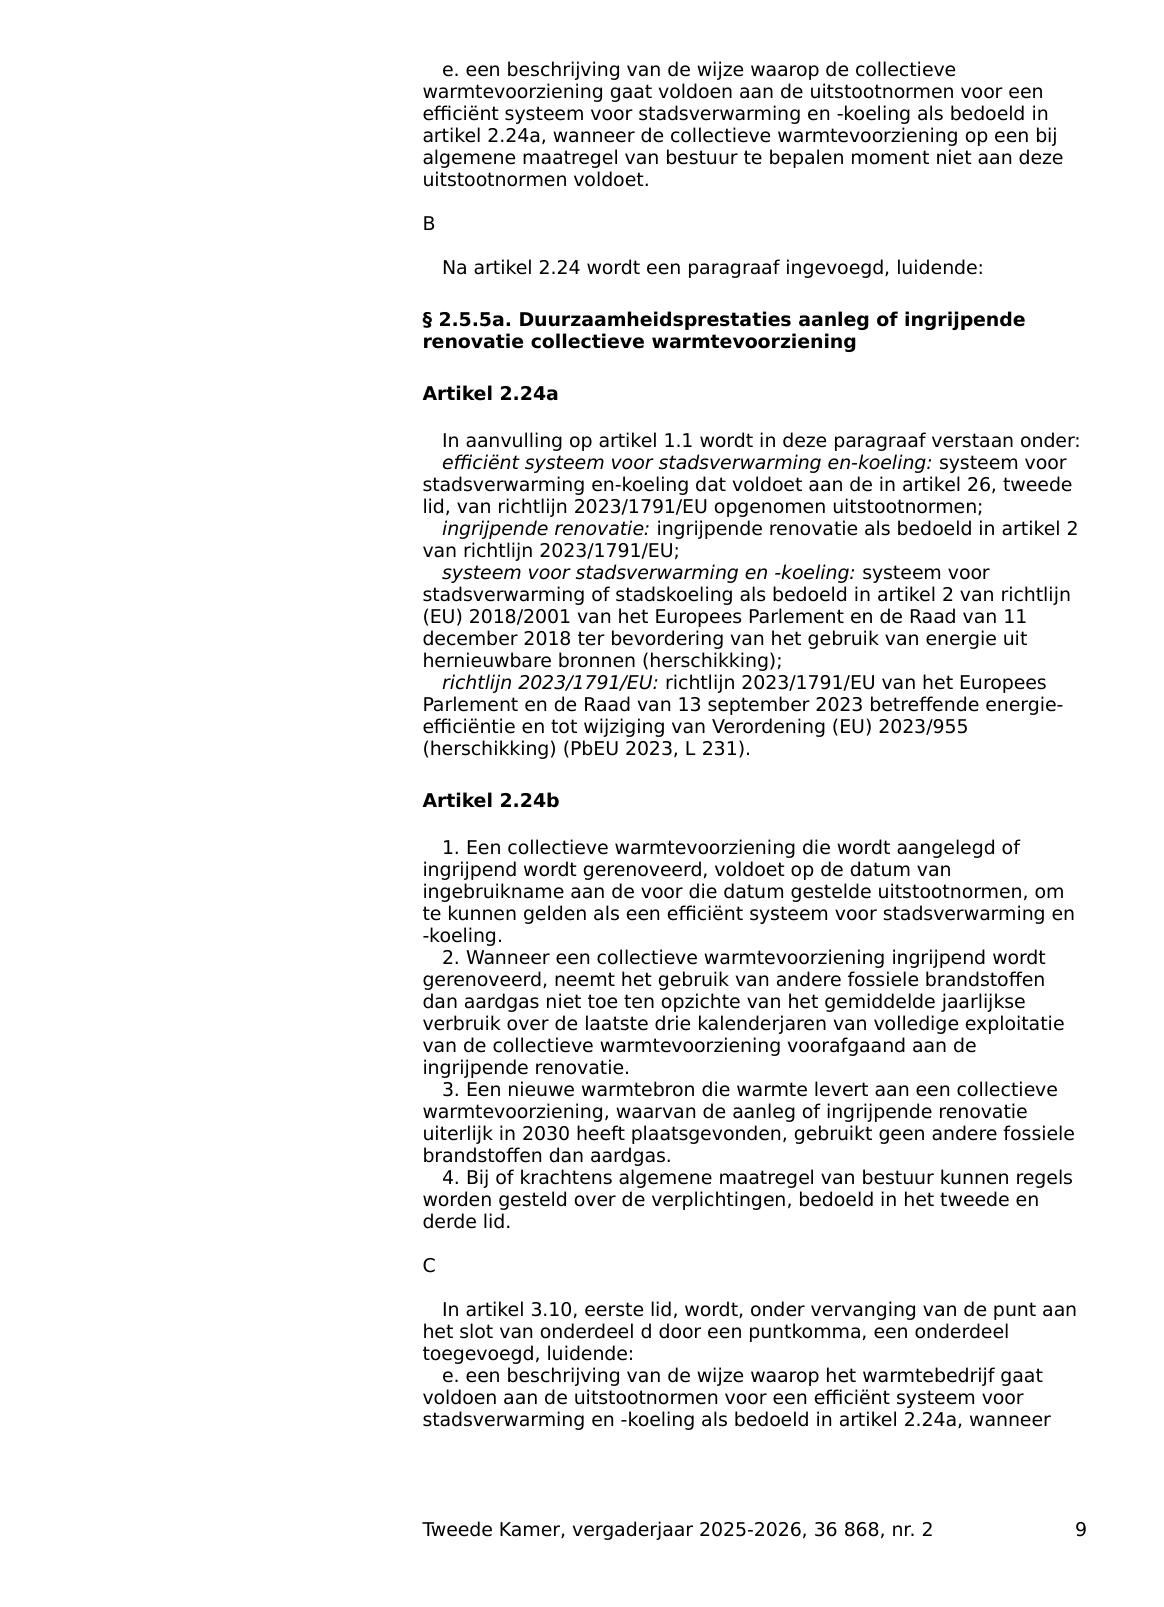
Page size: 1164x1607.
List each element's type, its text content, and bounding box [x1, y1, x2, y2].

text e. een beschrijving van de wijze waarop het warmtebedrijf gaat voldoen aan de uitstootnormen voor een efficiënt systeem voor stadsverwarming en -koeling als bedoeld in artikel 2.24a, wanneer [422, 1365, 1087, 1431]
text Na artikel 2.24 wordt een paragraaf ingevoegd, luidende: [422, 257, 1087, 279]
text 3. Een nieuwe warmtebron die warmte levert aan een collectieve warmtevoorziening, waarvan de aanleg of ingrijpende renovatie uiterlijk in 2030 heeft plaatsgevonden, gebruikt geen andere fossiele brandstoffen dan aardgas. [422, 1079, 1087, 1167]
text In aanvulling op artikel 1.1 wordt in deze paragraaf verstaan onder: [422, 430, 1087, 452]
text C [422, 1255, 1087, 1277]
text richtlijn 2023/1791/EU: richtlijn 2023/1791/EU van het Europees Parlement en de Raad van 13 september 2023 betreffende energie-efficiëntie en tot wijziging van Verordening (EU) 2023/955 (herschikking) (PbEU 2023, L 231). [422, 672, 1087, 760]
text 2. Wanneer een collectieve warmtevoorziening ingrijpend wordt gerenoveerd, neemt het gebruik van andere fossiele brandstoffen dan aardgas niet toe ten opzichte van het gemiddelde jaarlijkse verbruik over de laatste drie kalenderjaren van volledige exploitatie van de collectieve warmtevoorziening voorafgaand aan de ingrijpende renovatie. [422, 947, 1087, 1079]
text 1. Een collectieve warmtevoorziening die wordt aangelegd of ingrijpend wordt gerenoveerd, voldoet op de datum van ingebruikname aan de voor die datum gestelde uitstootnormen, om te kunnen gelden als een efficiënt systeem voor stadsverwarming en -koeling. [422, 837, 1087, 947]
text 4. Bij of krachtens algemene maatregel van bestuur kunnen regels worden gesteld over de verplichtingen, bedoeld in het tweede en derde lid. [422, 1167, 1087, 1232]
text ingrijpende renovatie: ingrijpende renovatie als bedoeld in artikel 2 van richtlijn 2023/1791/EU; [422, 518, 1087, 562]
text efficiënt systeem voor stadsverwarming en-koeling: systeem voor stadsverwarming en-koeling dat voldoet aan de in artikel 26, tweede lid, van richtlijn 2023/1791/EU opgenomen uitstootnormen; [422, 452, 1087, 518]
text B [422, 213, 1087, 235]
text systeem voor stadsverwarming en -koeling: systeem voor stadsverwarming of stadskoeling als bedoeld in artikel 2 van richtlijn (EU) 2018/2001 van het Europees Parlement en de Raad van 11 december 2018 ter bevordering van het gebruik van energie uit hernieuwbare bronnen (herschikking); [422, 562, 1087, 672]
subtitle Artikel 2.24a [422, 383, 1087, 405]
text In artikel 3.10, eerste lid, wordt, onder vervanging van de punt aan het slot van onderdeel d door een puntkomma, een onderdeel toegevoegd, luidende: [422, 1299, 1087, 1365]
subtitle § 2.5.5a. Duurzaamheidsprestaties aanleg of ingrijpende renovatie collectieve warmtevoorziening [422, 309, 1087, 353]
subtitle Artikel 2.24b [422, 790, 1087, 812]
text e. een beschrijving van de wijze waarop de collectieve warmtevoorziening gaat voldoen aan de uitstootnormen voor een efficiënt systeem voor stadsverwarming en -koeling als bedoeld in artikel 2.24a, wanneer de collectieve warmtevoorziening op een bij algemene maatregel van bestuur te bepalen moment niet aan deze uitstootnormen voldoet. [422, 59, 1087, 191]
